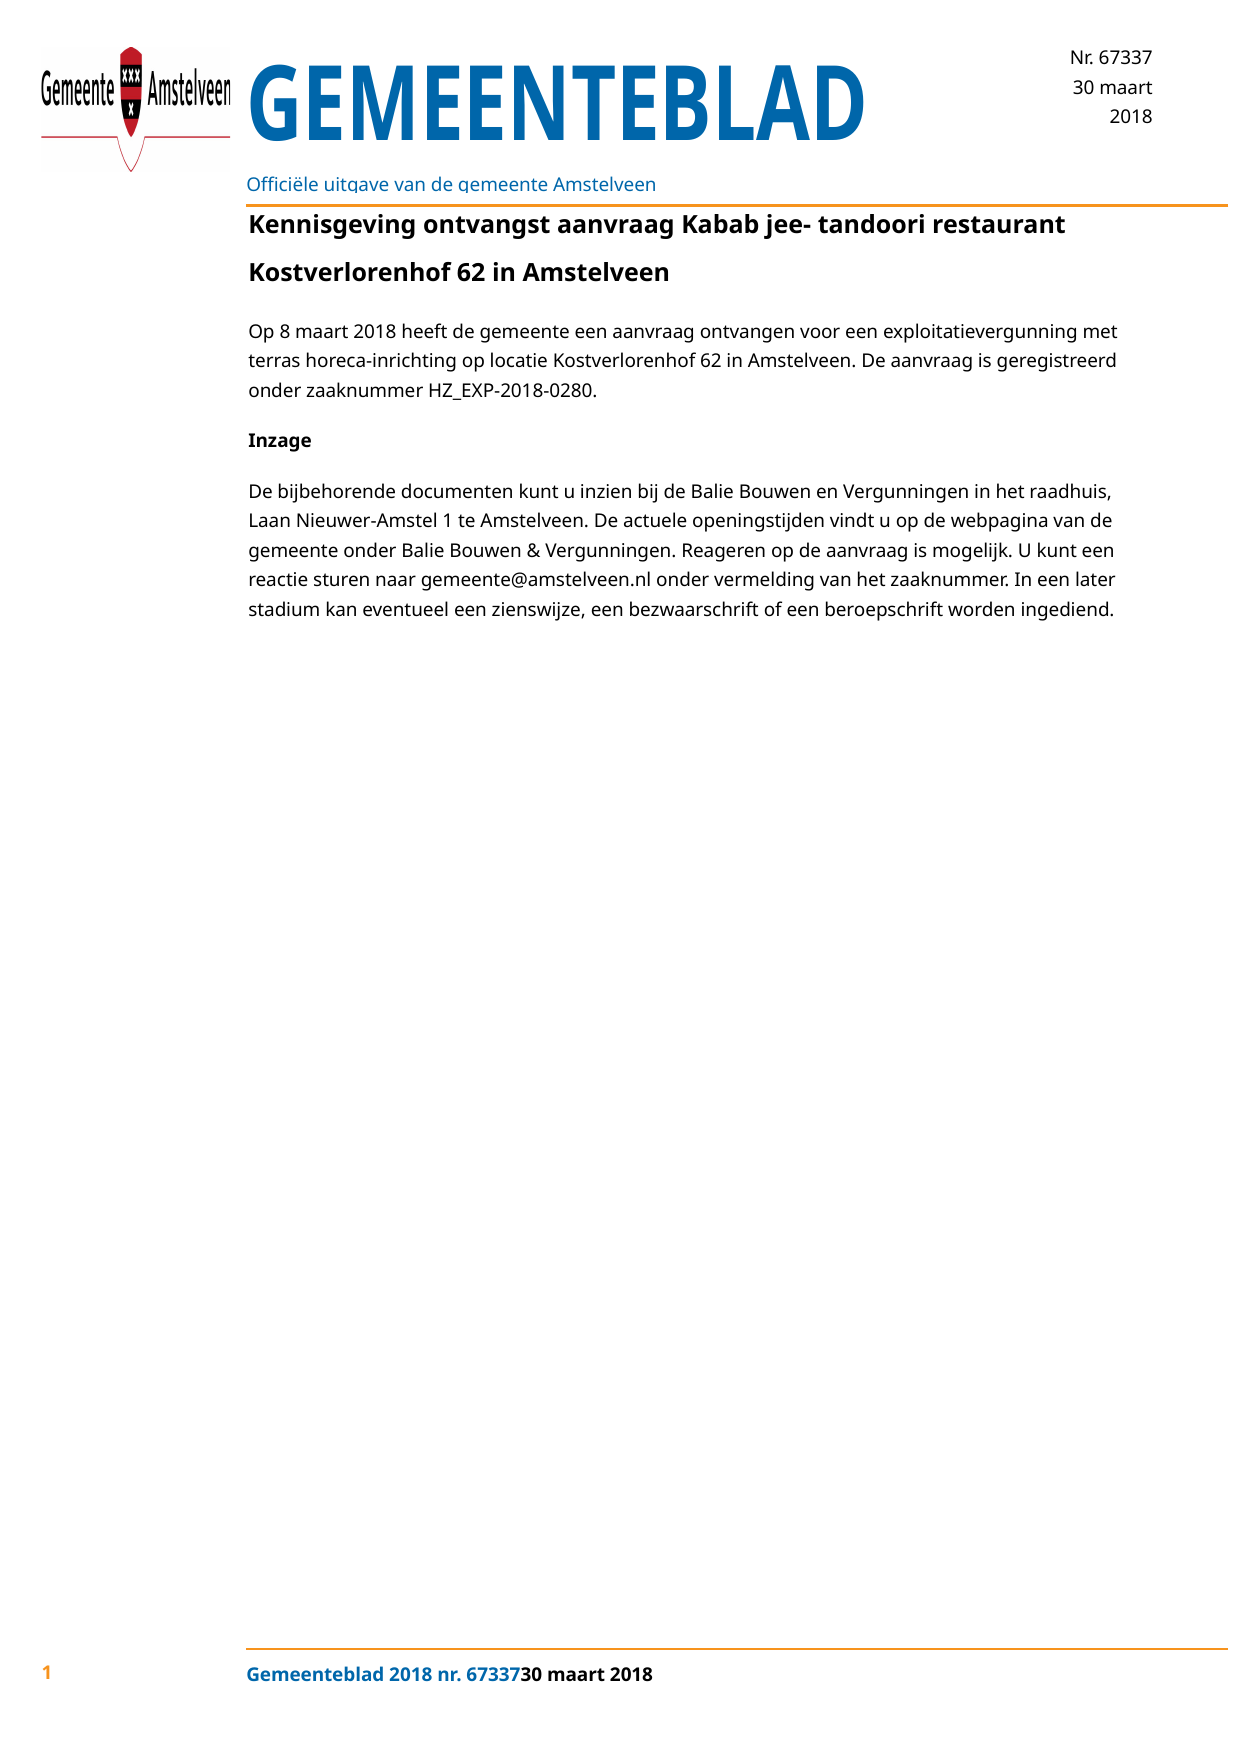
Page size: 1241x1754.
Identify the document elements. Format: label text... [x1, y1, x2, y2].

text Inzage [248, 427, 1152, 453]
text De bijbehorende documenten kunt u inzien bij de Balie Bouwen en Vergunningen in het raadhuis, Laan Nieuwer-Amstel 1 te Amstelveen. De actuele openingstijden vindt u op de webpagina van de gemeente onder Balie Bouwen & Vergunningen. Reageren op de aanvraag is mogelijk. U kunt een reactie sturen naar gemeente@amstelveen.nl onder vermelding van het zaaknummer. In een later stadium kan eventueel een zienswijze, een bezwaarschrift of een beroepschrift worden ingediend. [248, 478, 1152, 622]
text Kennisgeving ontvangst aanvraag Kabab jee- tandoori restaurant Kostverlorenhof 62 in Amstelveen [248, 207, 1152, 288]
picture [41, 47, 231, 172]
text Op 8 maart 2018 heeft de gemeente een aanvraag ontvangen voor een exploitatievergunning met terras horeca-inrichting op locatie Kostverlorenhof 62 in Amstelveen. De aanvraag is geregistreerd onder zaaknummer HZ_EXP-2018-0280. [248, 318, 1152, 403]
